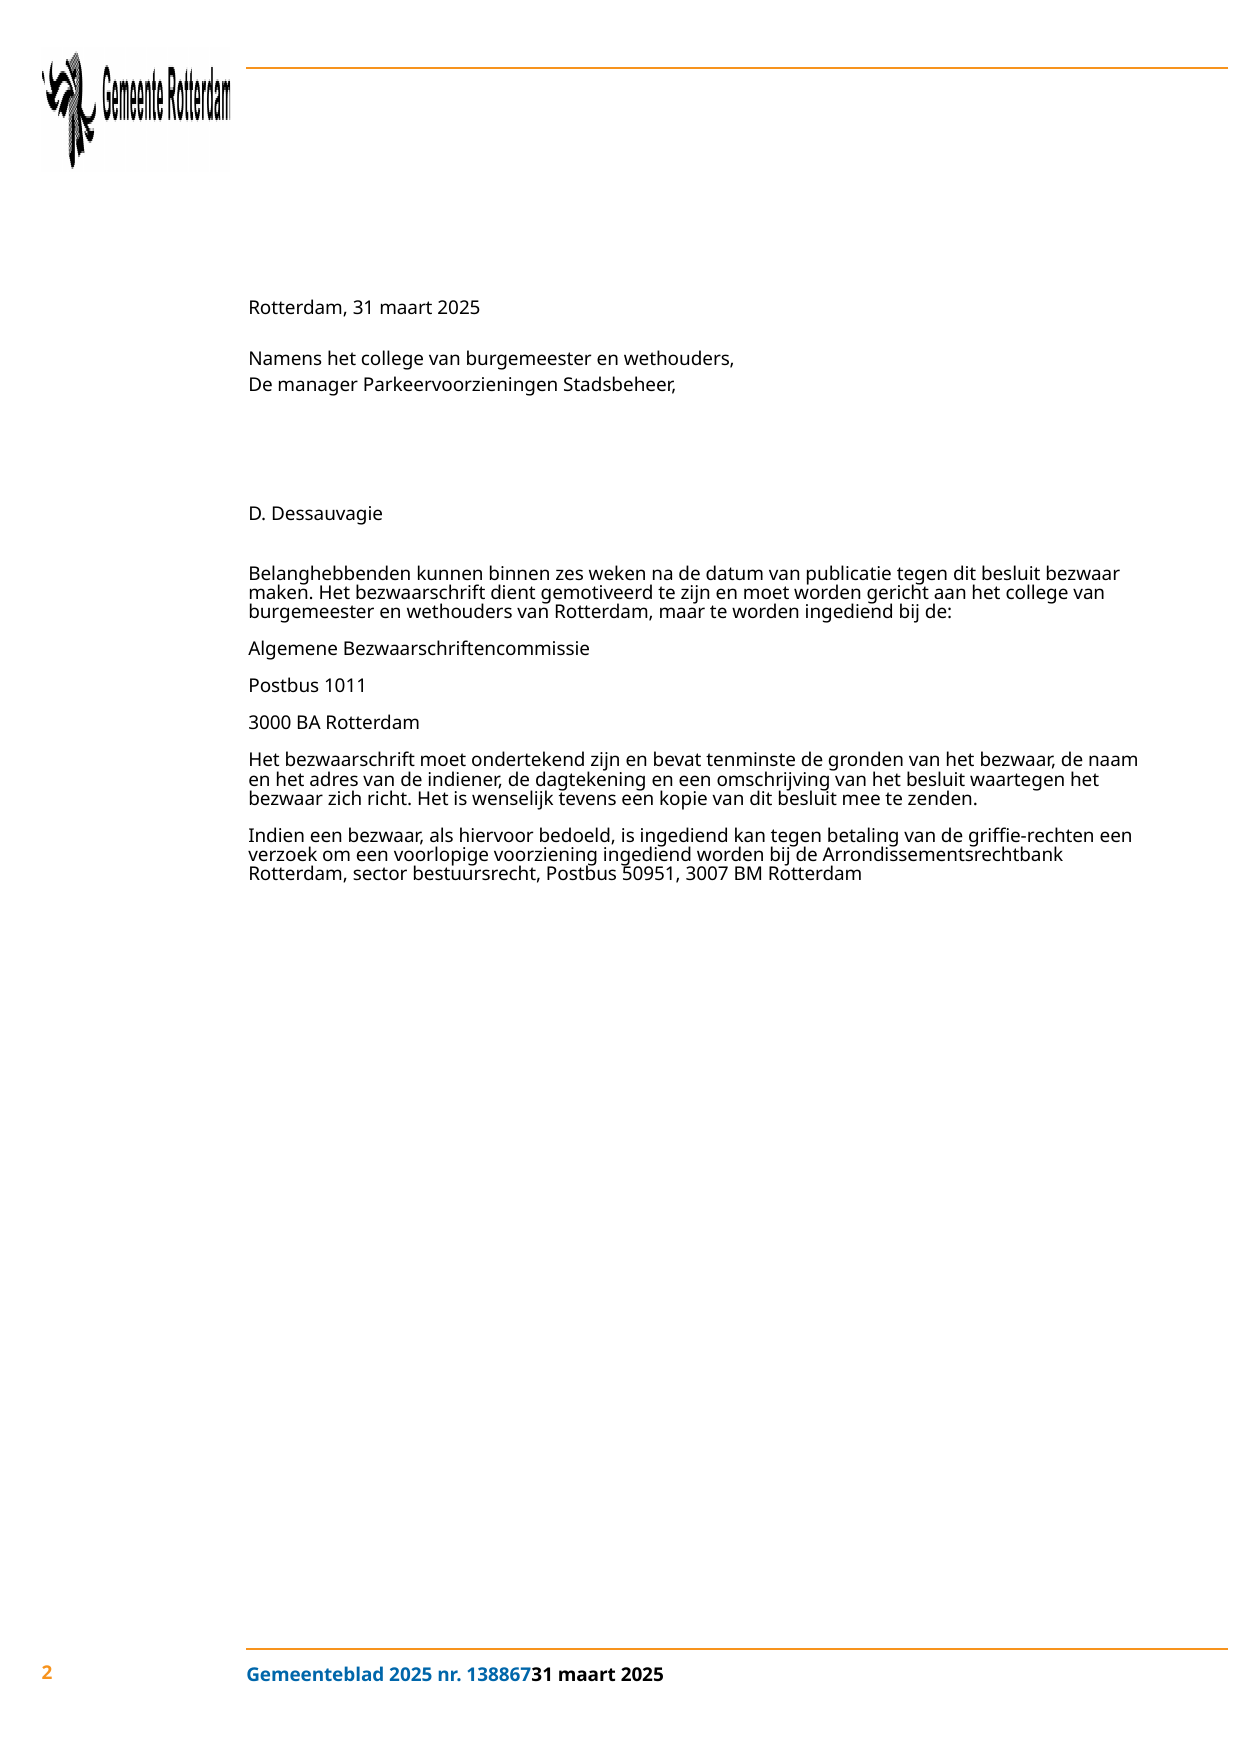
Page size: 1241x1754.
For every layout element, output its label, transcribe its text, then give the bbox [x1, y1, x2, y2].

text Het bezwaarschrift moet ondertekend zijn en bevat tenminste de gronden van het bezwaar, de naam en het adres van de indiener, de dagtekening en een omschrijving van het besluit waartegen het bezwaar zich richt. Het is wenselijk tevens een kopie van dit besluit mee te zenden. [248, 751, 1152, 809]
text Algemene Bezwaarschriftencommissie [248, 640, 1152, 659]
text Indien een bezwaar, als hiervoor bedoeld, is ingediend kan tegen betaling van de griffie-rechten een verzoek om een voorlopige voorziening ingediend worden bij de Arrondissementsrechtbank Rotterdam, sector bestuursrecht, Postbus 50951, 3007 BM Rotterdam [248, 827, 1152, 884]
text Rotterdam, 31 maart 2025 [248, 294, 1152, 319]
text Namens het college van burgemeester en wethouders, [248, 345, 1152, 371]
text D. Dessauvagie [248, 500, 1152, 525]
text De manager Parkeervoorzieningen Stadsbeheer, [248, 371, 1152, 397]
text Belanghebbenden kunnen binnen zes weken na de datum van publicatie tegen dit besluit bezwaar maken. Het bezwaarschrift dient gemotiveerd te zijn en moet worden gericht aan het college van burgemeester en wethouders van Rotterdam, maar te worden ingediend bij de: [248, 565, 1152, 623]
text 3000 BA Rotterdam [248, 714, 1152, 733]
picture [41, 47, 231, 172]
text Postbus 1011 [248, 677, 1152, 697]
